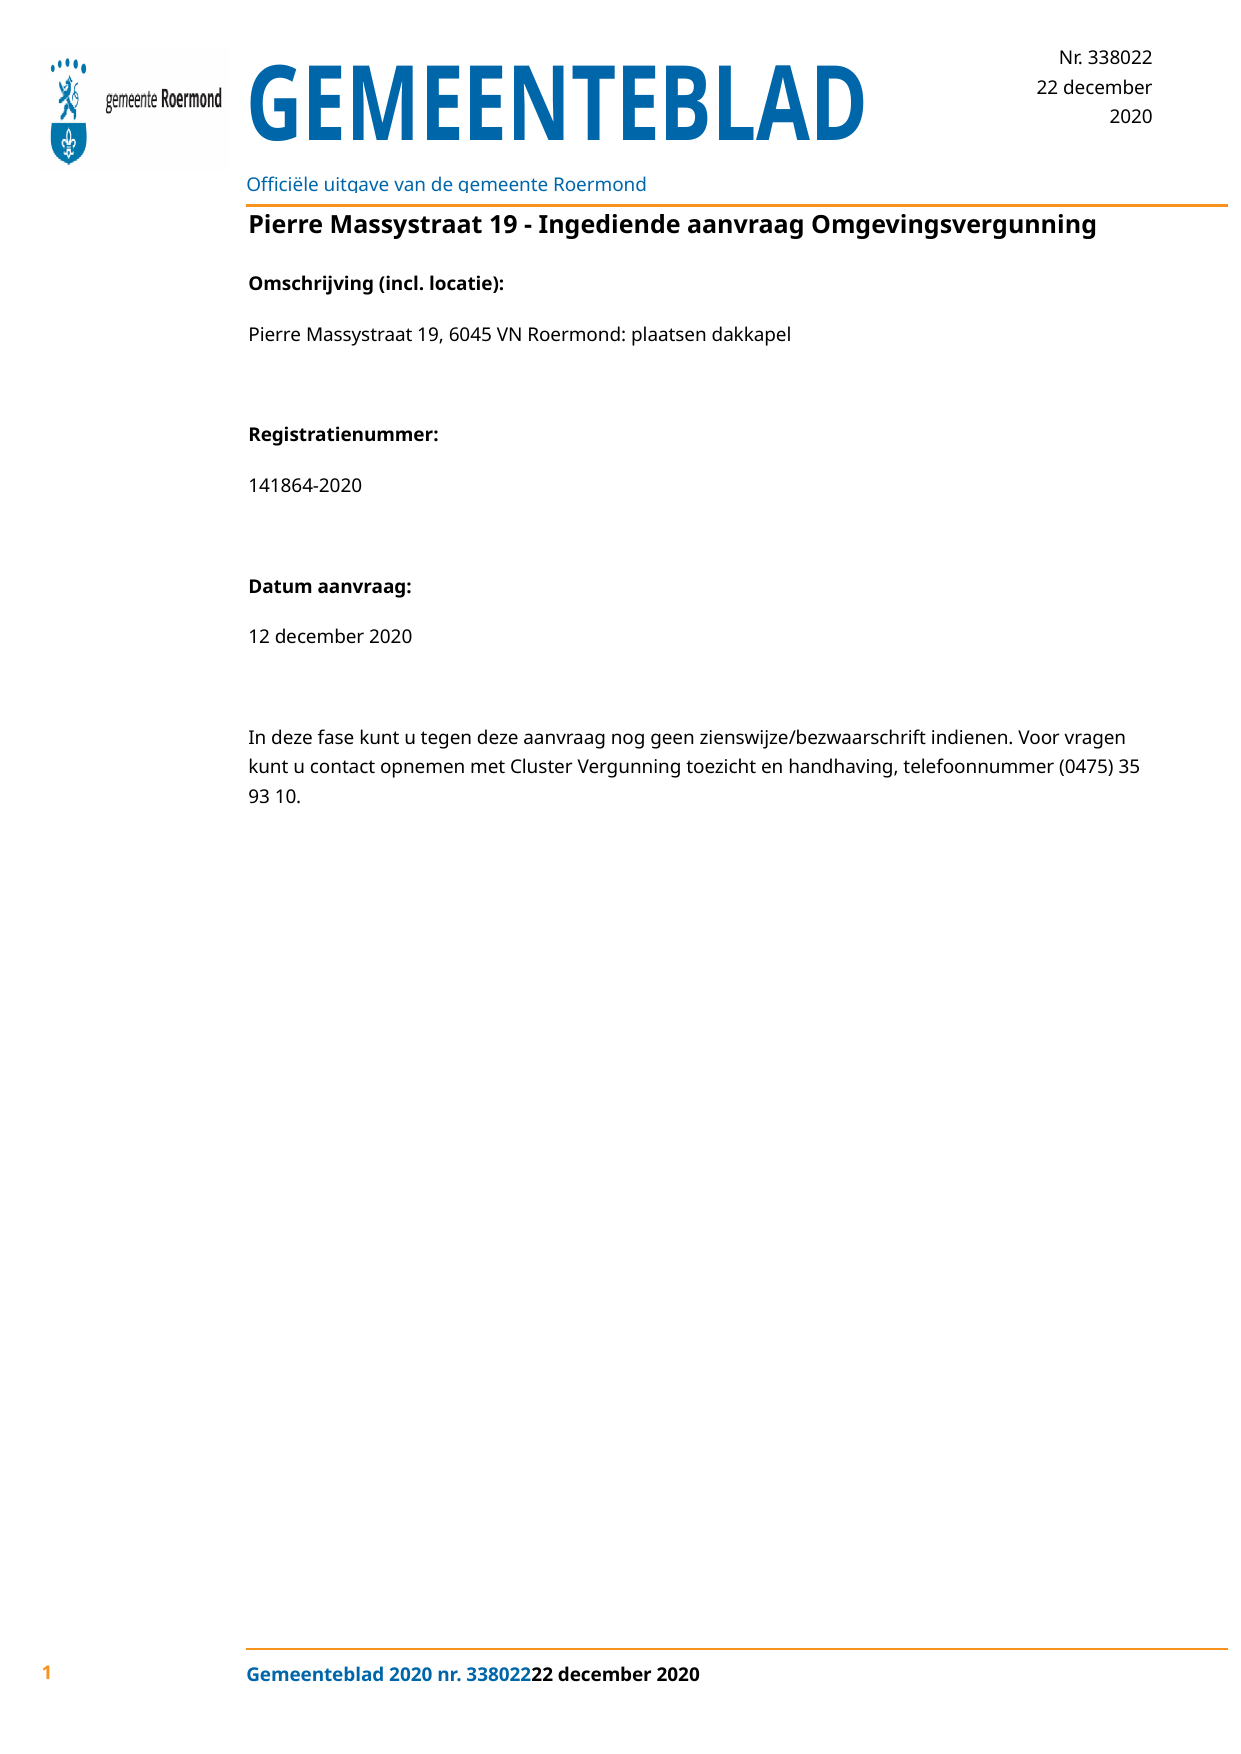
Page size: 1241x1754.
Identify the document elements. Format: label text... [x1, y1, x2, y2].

text Pierre Massystraat 19 - Ingediende aanvraag Omgevingsvergunning [248, 207, 1152, 241]
text Omschrijving (incl. locatie): [248, 270, 1152, 296]
text 141864-2020 [248, 472, 1152, 498]
text Pierre Massystraat 19, 6045 VN Roermond: plaatsen dakkapel [248, 321, 1152, 346]
text 12 december 2020 [248, 623, 1152, 649]
text Registratienummer: [248, 422, 1152, 447]
picture [41, 47, 231, 172]
text Datum aanvraag: [248, 573, 1152, 598]
text In deze fase kunt u tegen deze aanvraag nog geen zienswijze/bezwaarschrift indienen. Voor vragen kunt u contact opnemen met Cluster Vergunning toezicht en handhaving, telefoonnummer (0475) 35 93 10. [248, 724, 1152, 809]
